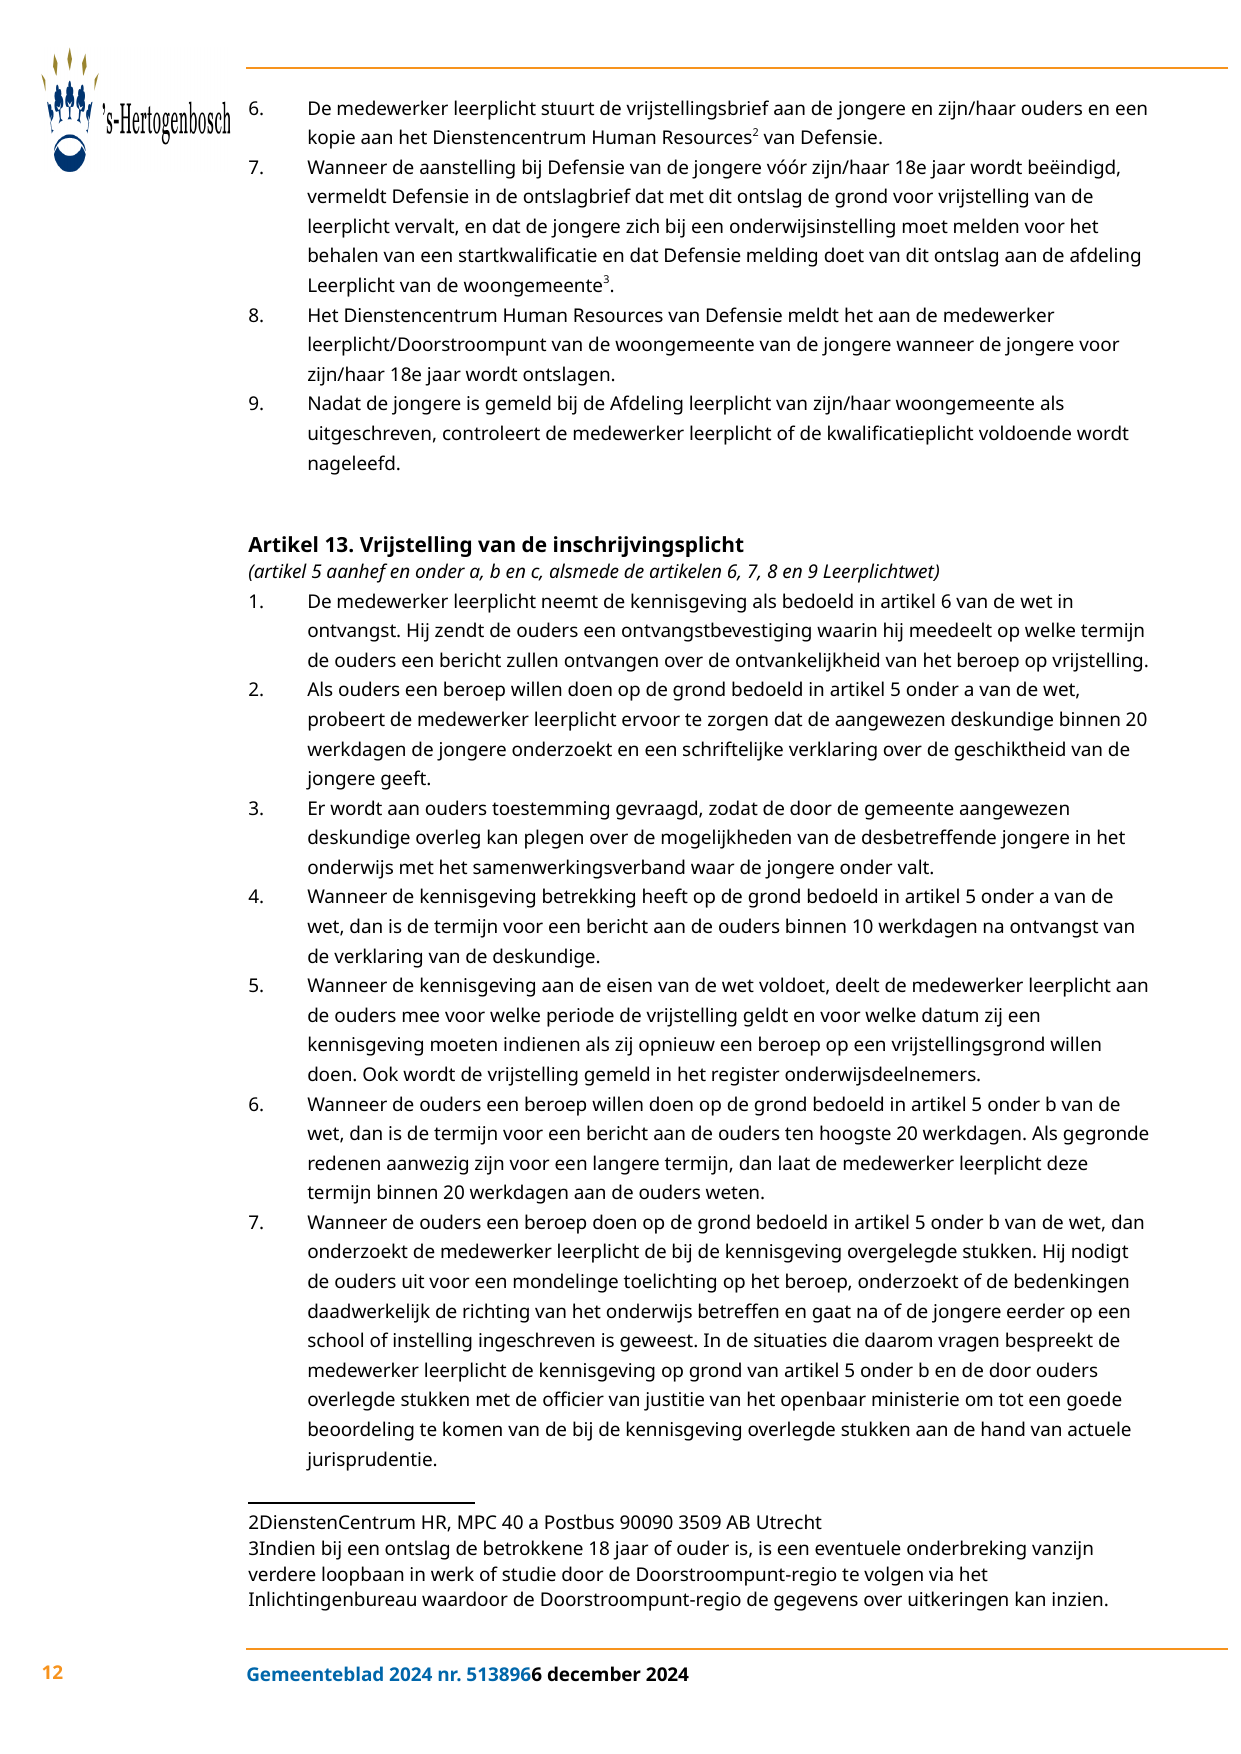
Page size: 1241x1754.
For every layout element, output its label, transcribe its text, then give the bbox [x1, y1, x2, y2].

list Wanneer de ouders een beroep willen doen op de grond bedoeld in artikel 5 onder b van de wet, dan is de termijn voor een bericht aan de ouders ten hoogste 20 werkdagen. Als gegronde redenen aanwezig zijn voor een langere termijn, dan laat de medewerker leerplicht deze termijn binnen 20 werkdagen aan de ouders weten. [248, 1091, 1152, 1205]
list Er wordt aan ouders toestemming gevraagd, zodat de door de gemeente aangewezen deskundige overleg kan plegen over de mogelijkheden van de desbetreffende jongere in het onderwijs met het samenwerkingsverband waar de jongere onder valt. [248, 795, 1152, 880]
list Wanneer de kennisgeving betrekking heeft op de grond bedoeld in artikel 5 onder a van de wet, dan is de termijn voor een bericht aan de ouders binnen 10 werkdagen na ontvangst van de verklaring van de deskundige. [248, 884, 1152, 968]
picture [41, 47, 231, 172]
list Het Dienstencentrum Human Resources van Defensie meldt het aan de medewerker leerplicht/Doorstroompunt van de woongemeente van de jongere wanneer de jongere voor zijn/haar 18e jaar wordt ontslagen. [248, 302, 1152, 387]
text Artikel 13. Vrijstelling van de inschrijvingsplicht [248, 530, 1152, 558]
list Als ouders een beroep willen doen op de grond bedoeld in artikel 5 onder a van de wet, probeert de medewerker leerplicht ervoor te zorgen dat de aangewezen deskundige binnen 20 werkdagen de jongere onderzoekt en een schriftelijke verklaring over de geschiktheid van de jongere geeft. [248, 677, 1152, 791]
list Wanneer de kennisgeving aan de eisen van de wet voldoet, deelt de medewerker leerplicht aan de ouders mee voor welke periode de vrijstelling geldt en voor welke datum zij een kennisgeving moeten indienen als zij opnieuw een beroep op een vrijstellingsgrond willen doen. Ook wordt de vrijstelling gemeld in het register onderwijsdeelnemers. [248, 972, 1152, 1087]
list Wanneer de ouders een beroep doen op de grond bedoeld in artikel 5 onder b van de wet, dan onderzoekt de medewerker leerplicht de bij de kennisgeving overgelegde stukken. Hij nodigt de ouders uit voor een mondelinge toelichting op het beroep, onderzoekt of de bedenkingen daadwerkelijk de richting van het onderwijs betreffen en gaat na of de jongere eerder op een school of instelling ingeschreven is geweest. In de situaties die daarom vragen bespreekt de medewerker leerplicht de kennisgeving op grond van artikel 5 onder b en de door ouders overlegde stukken met de officier van justitie van het openbaar ministerie om tot een goede beoordeling te komen van de bij de kennisgeving overlegde stukken aan de hand van actuele jurisprudentie. [248, 1209, 1152, 1471]
list Nadat de jongere is gemeld bij de Afdeling leerplicht van zijn/haar woongemeente als uitgeschreven, controleert de medewerker leerplicht of de kwalificatieplicht voldoende wordt nageleefd. [248, 391, 1152, 476]
list Indien bij een ontslag de betrokkene 18 jaar of ouder is, is een eventuele onderbreking vanzijn verdere loopbaan in werk of studie door de Doorstroompunt-regio te volgen via het Inlichtingenbureau waardoor de Doorstroompunt-regio de gegevens over uitkeringen kan inzien. [248, 1535, 1152, 1612]
list Wanneer de aanstelling bij Defensie van de jongere vóór zijn/haar 18e jaar wordt beëindigd, vermeldt Defensie in de ontslagbrief dat met dit ontslag de grond voor vrijstelling van de leerplicht vervalt, en dat de jongere zich bij een onderwijsinstelling moet melden voor het behalen van een startkwalificatie en dat Defensie melding doet van dit ontslag aan de afdeling Leerplicht van de woongemeente. [248, 154, 1152, 298]
list De medewerker leerplicht stuurt de vrijstellingsbrief aan de jongere en zijn/haar ouders en een kopie aan het Dienstencentrum Human Resources van Defensie. [248, 95, 1152, 150]
list DienstenCentrum HR, MPC 40 a Postbus 90090 3509 AB Utrecht [248, 1509, 1152, 1535]
list De medewerker leerplicht neemt de kennisgeving als bedoeld in artikel 6 van de wet in ontvangst. Hij zendt de ouders een ontvangstbevestiging waarin hij meedeelt op welke termijn de ouders een bericht zullen ontvangen over de ontvankelijkheid van het beroep op vrijstelling. [248, 588, 1152, 673]
text (artikel 5 aanhef en onder a, b en c, alsmede de artikelen 6, 7, 8 en 9 Leerplichtwet) [248, 558, 1152, 584]
